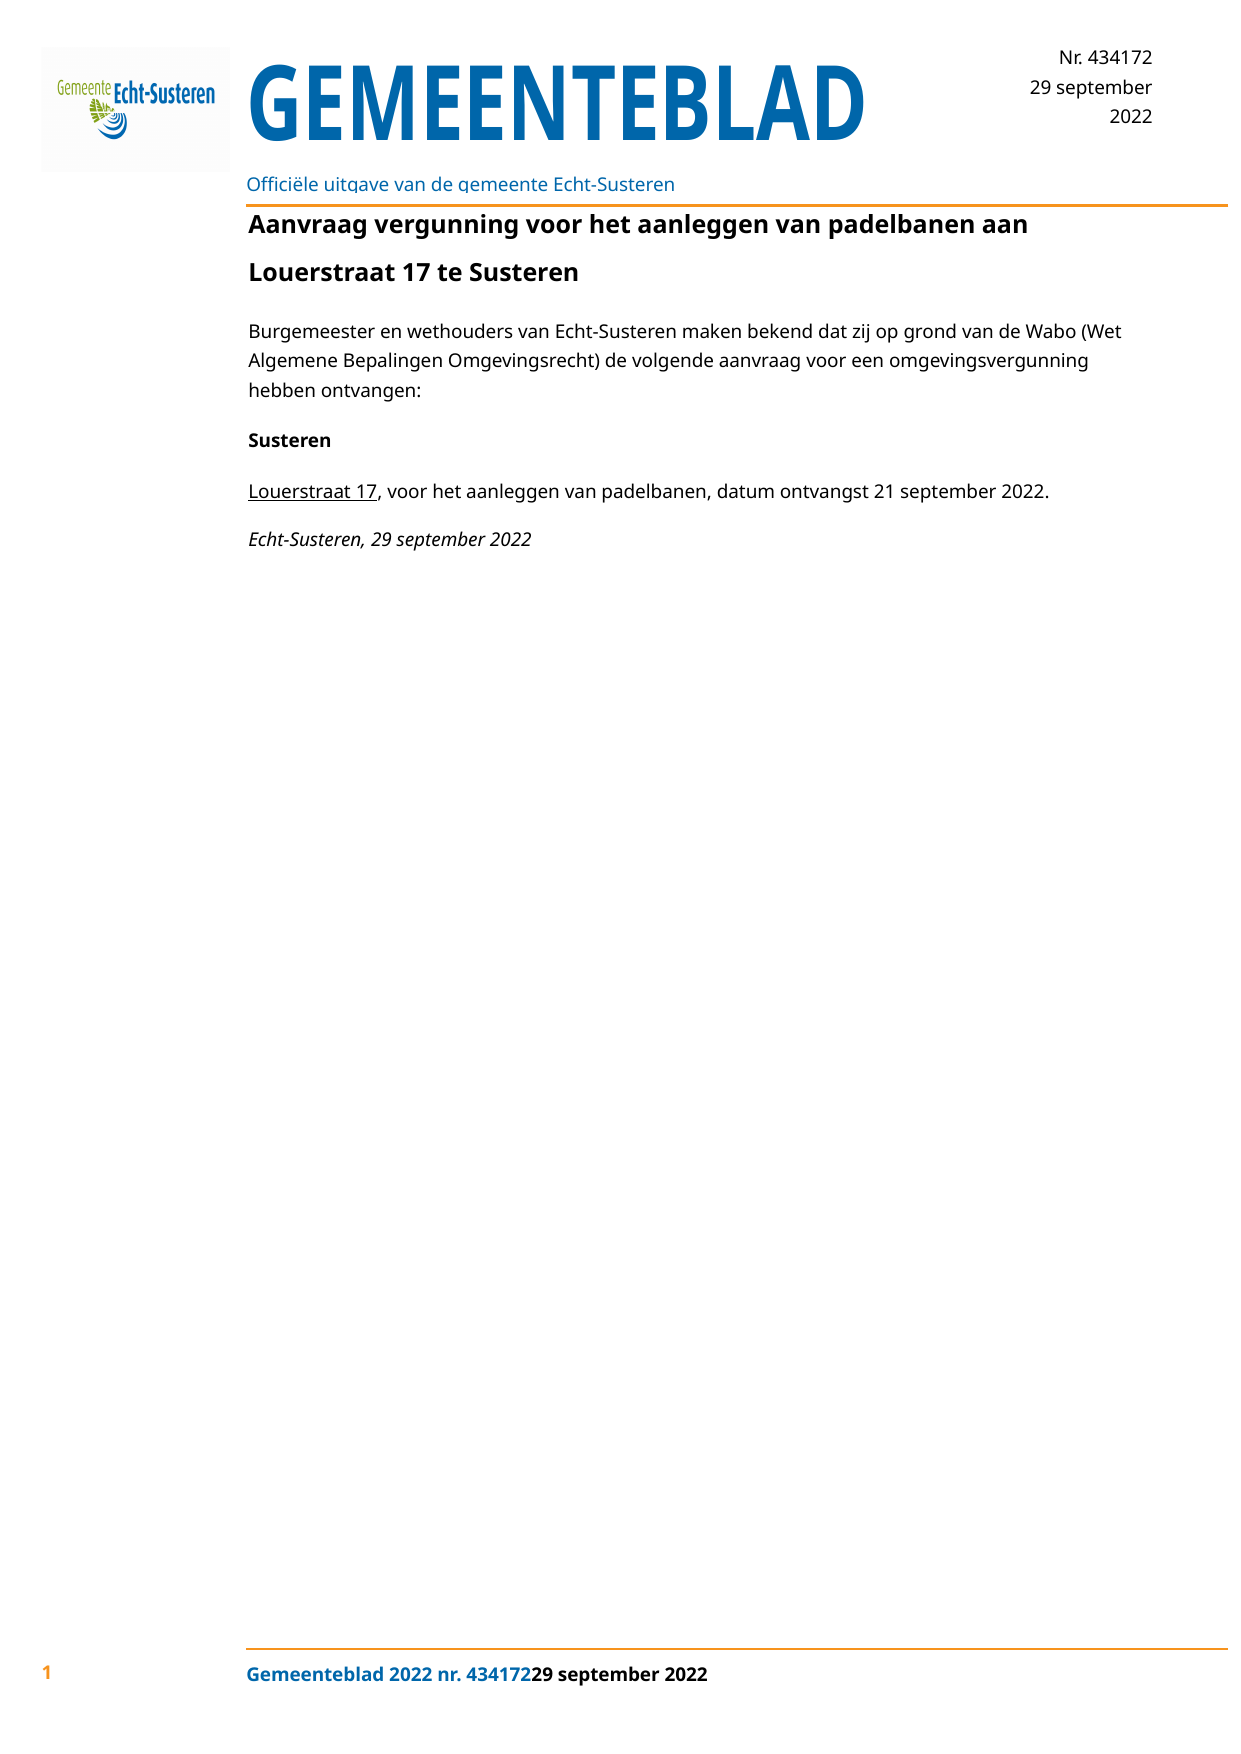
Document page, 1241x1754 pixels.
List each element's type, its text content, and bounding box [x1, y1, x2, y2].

text Aanvraag vergunning voor het aanleggen van padelbanen aan Louerstraat 17 te Susteren [248, 207, 1152, 288]
text Burgemeester en wethouders van Echt-Susteren maken bekend dat zij op grond van de Wabo (Wet Algemene Bepalingen Omgevingsrecht) de volgende aanvraag voor een omgevingsvergunning hebben ontvangen: [248, 318, 1152, 403]
text Susteren [248, 427, 1152, 453]
picture [41, 47, 231, 172]
text Louerstraat 17, voor het aanleggen van padelbanen, datum ontvangst 21 september 2022. [248, 478, 1152, 504]
text Echt-Susteren, 29 september 2022 [248, 526, 1152, 551]
